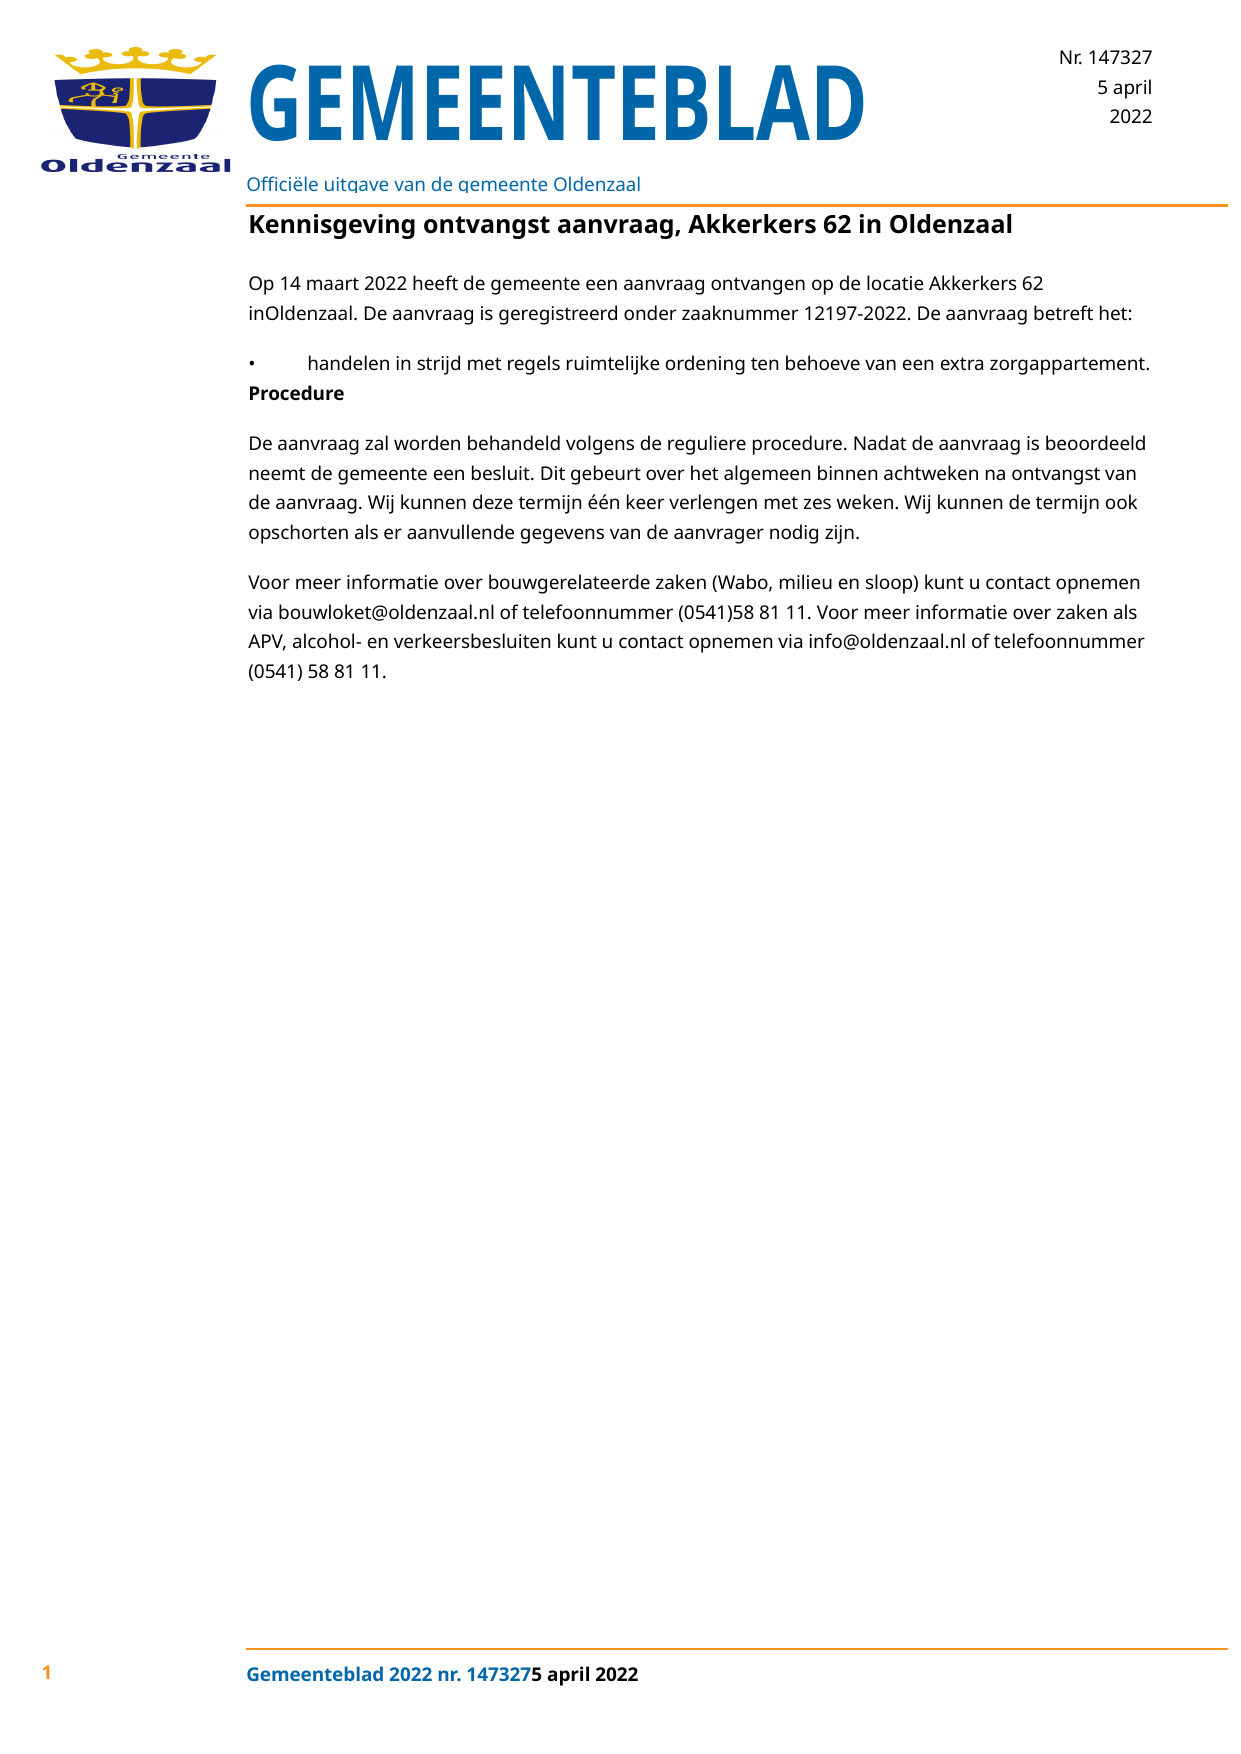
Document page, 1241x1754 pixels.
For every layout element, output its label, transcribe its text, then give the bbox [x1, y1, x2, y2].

list handelen in strijd met regels ruimtelijke ordening ten behoeve van een extra zorgappartement. [248, 350, 1152, 376]
text Voor meer informatie over bouwgerelateerde zaken (Wabo, milieu en sloop) kunt u contact opnemen via bouwloket@oldenzaal.nl of telefoonnummer (0541)58 81 11. Voor meer informatie over zaken als APV, alcohol- en verkeersbesluiten kunt u contact opnemen via info@oldenzaal.nl of telefoonnummer (0541) 58 81 11. [248, 569, 1152, 684]
text De aanvraag zal worden behandeld volgens de reguliere procedure. Nadat de aanvraag is beoordeeld neemt de gemeente een besluit. Dit gebeurt over het algemeen binnen achtweken na ontvangst van de aanvraag. Wij kunnen deze termijn één keer verlengen met zes weken. Wij kunnen de termijn ook opschorten als er aanvullende gegevens van de aanvrager nodig zijn. [248, 430, 1152, 545]
text Kennisgeving ontvangst aanvraag, Akkerkers 62 in Oldenzaal [248, 207, 1152, 241]
text Op 14 maart 2022 heeft de gemeente een aanvraag ontvangen op de locatie Akkerkers 62 inOldenzaal. De aanvraag is geregistreerd onder zaaknummer 12197-2022. De aanvraag betreft het: [248, 270, 1152, 326]
text Procedure [248, 380, 1152, 406]
picture [41, 47, 231, 172]
